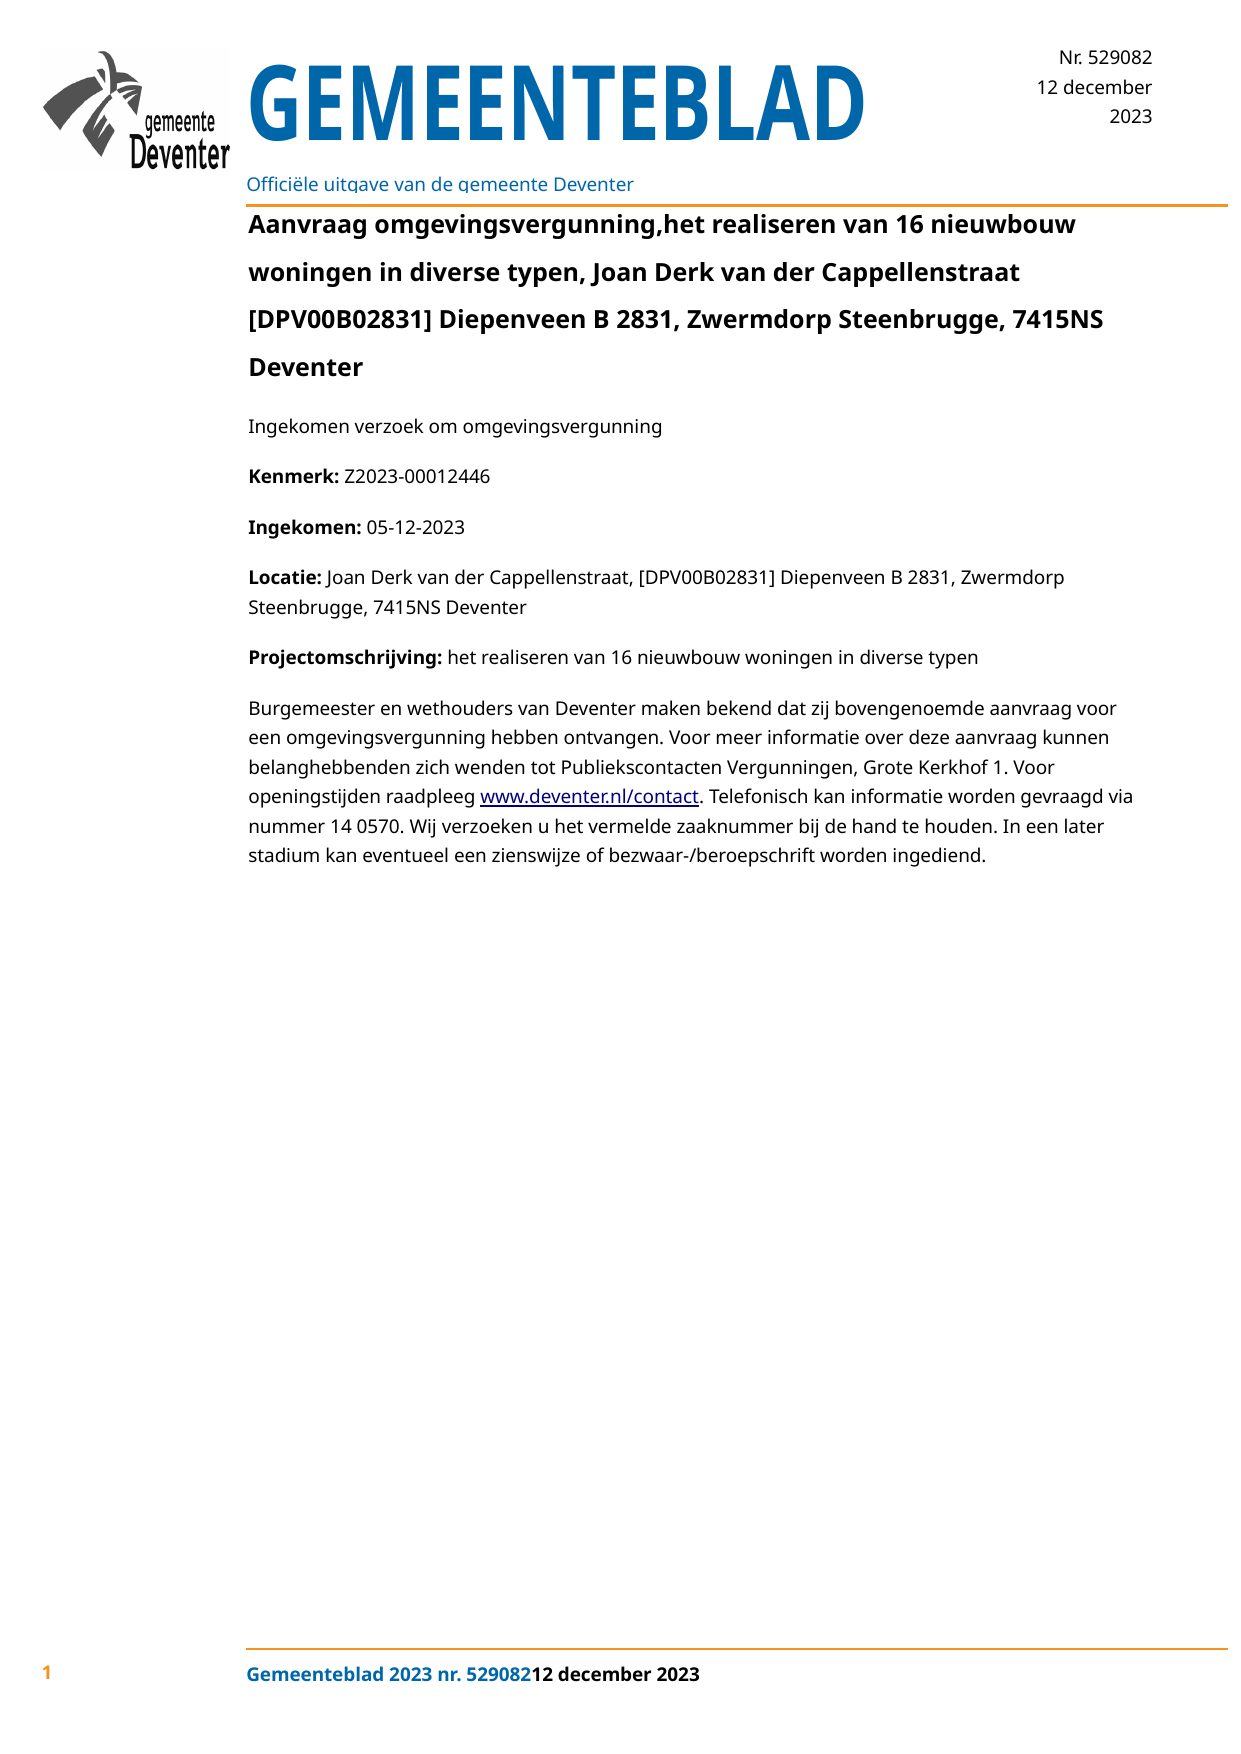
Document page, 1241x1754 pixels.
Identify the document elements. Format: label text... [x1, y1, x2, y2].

text Burgemeester en wethouders van Deventer maken bekend dat zij bovengenoemde aanvraag voor een omgevingsvergunning hebben ontvangen. Voor meer informatie over deze aanvraag kunnen belanghebbenden zich wenden tot Publiekscontacten Vergunningen, Grote Kerkhof 1. Voor openingstijden raadpleeg www.deventer.nl/contact. Telefonisch kan informatie worden gevraagd via nummer 14 0570. Wij verzoeken u het vermelde zaaknummer bij de hand te houden. In een later stadium kan eventueel een zienswijze of bezwaar-/beroepschrift worden ingediend. [248, 695, 1152, 868]
text Locatie: Joan Derk van der Cappellenstraat, [DPV00B02831] Diepenveen B 2831, Zwermdorp Steenbrugge, 7415NS Deventer [248, 564, 1152, 620]
text Aanvraag omgevingsvergunning,het realiseren van 16 nieuwbouw woningen in diverse typen, Joan Derk van der Cappellenstraat [DPV00B02831] Diepenveen B 2831, Zwermdorp Steenbrugge, 7415NS Deventer [248, 207, 1152, 384]
text Ingekomen verzoek om omgevingsvergunning [248, 413, 1152, 439]
text Kenmerk: Z2023-00012446 [248, 463, 1152, 489]
picture [41, 47, 231, 172]
text Ingekomen: 05-12-2023 [248, 514, 1152, 540]
text Projectomschrijving: het realiseren van 16 nieuwbouw woningen in diverse typen [248, 644, 1152, 670]
